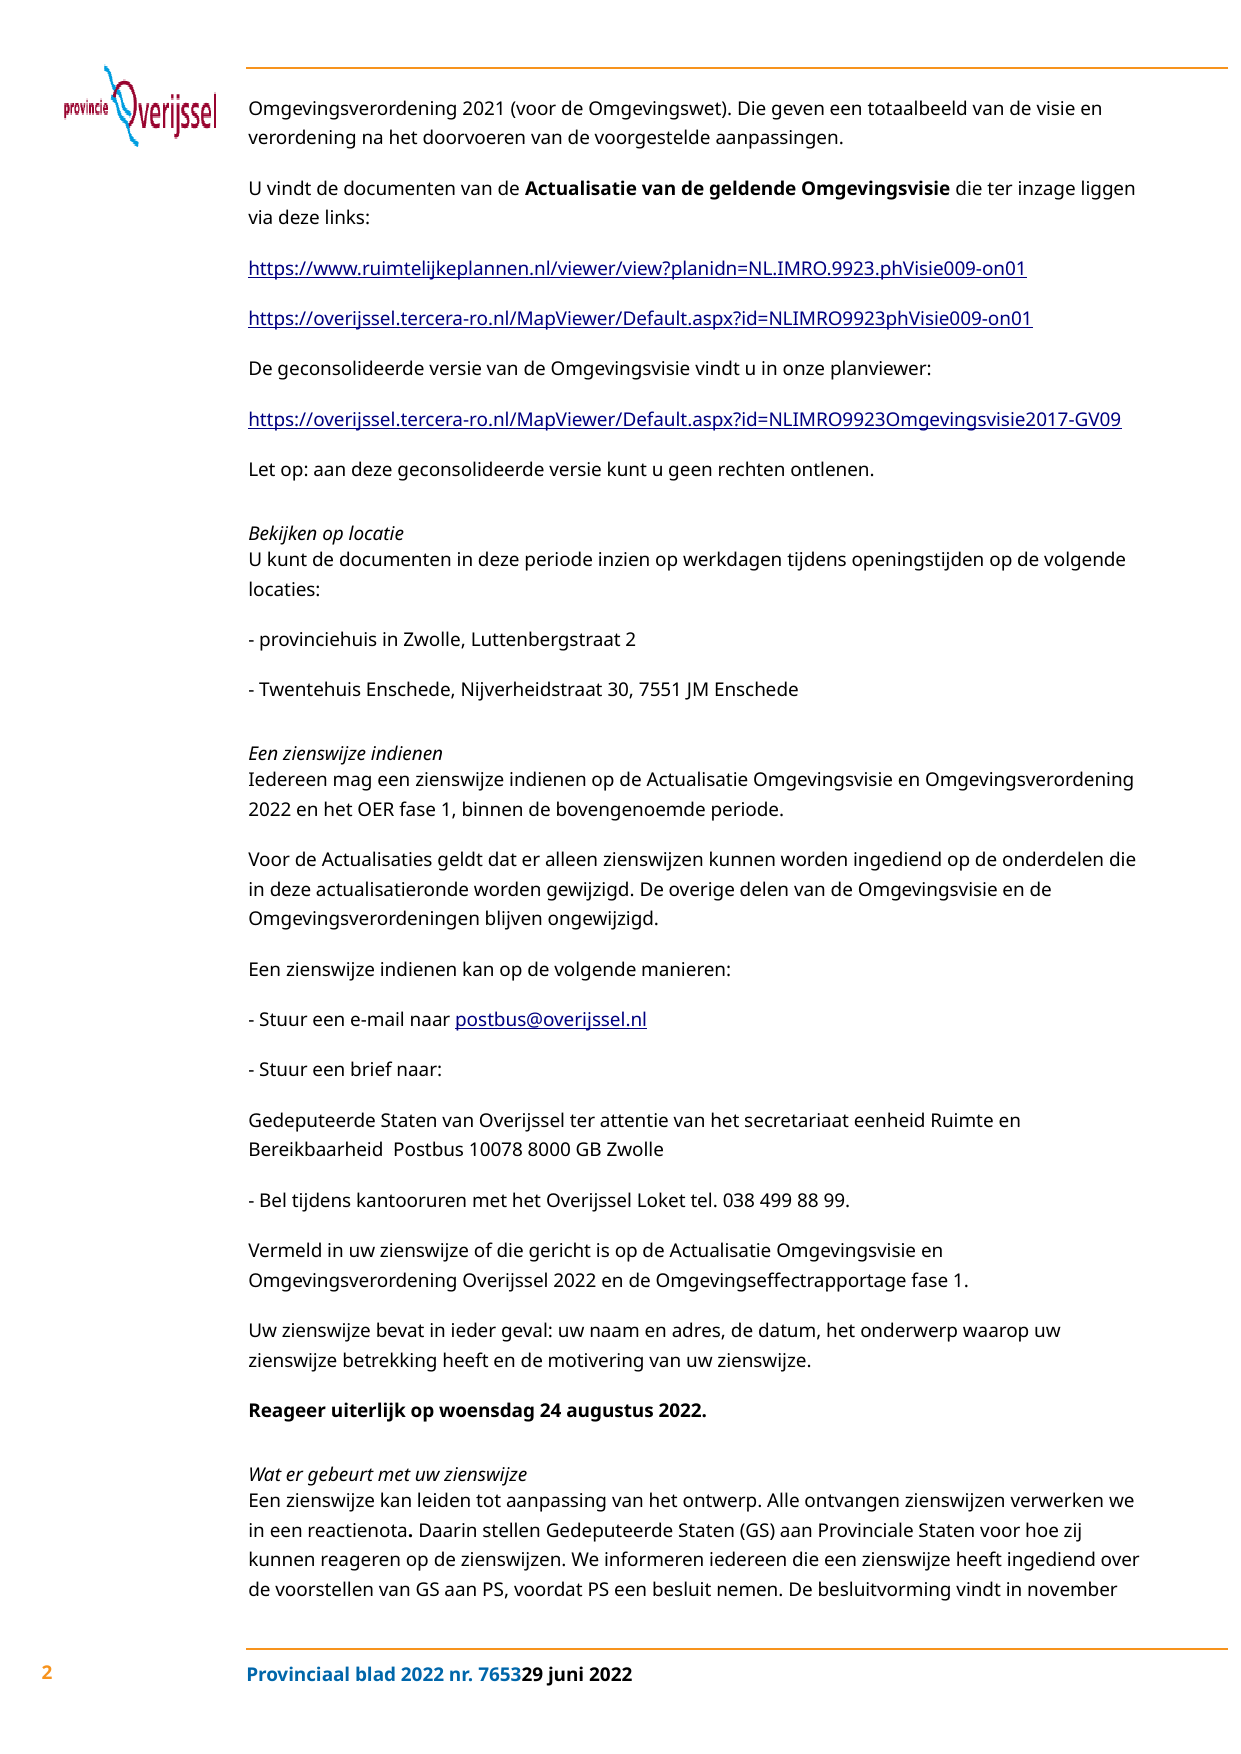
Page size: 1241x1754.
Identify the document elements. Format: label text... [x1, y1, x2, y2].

text Voor de Actualisaties geldt dat er alleen zienswijzen kunnen worden ingediend op de onderdelen die in deze actualisatieronde worden gewijzigd. De overige delen van de Omgevingsvisie en de Omgevingsverordeningen blijven ongewijzigd. [248, 846, 1152, 931]
text - Twentehuis Enschede, Nijverheidstraat 30, 7551 JM Enschede [248, 677, 1152, 702]
text Vermeld in uw zienswijze of die gericht is op de Actualisatie Omgevingsvisie en Omgevingsverordening Overijssel 2022 en de Omgevingseffectrapportage fase 1. [248, 1237, 1152, 1293]
text De geconsolideerde versie van de Omgevingsvisie vindt u in onze planviewer: [248, 356, 1152, 381]
text Een zienswijze kan leiden tot aanpassing van het ontwerp. Alle ontvangen zienswijzen verwerken we in een reactienota. Daarin stellen Gedeputeerde Staten (GS) aan Provinciale Staten voor hoe zij kunnen reageren op de zienswijzen. We informeren iedereen die een zienswijze heeft ingediend over de voorstellen van GS aan PS, voordat PS een besluit nemen. De besluitvorming vindt in november [248, 1487, 1152, 1602]
text Iedereen mag een zienswijze indienen op de Actualisatie Omgevingsvisie en Omgevingsverordening 2022 en het OER fase 1, binnen de bovengenoemde periode. [248, 766, 1152, 822]
text U vindt de documenten van de Actualisatie van de geldende Omgevingsvisie die ter inzage liggen via deze links: [248, 175, 1152, 230]
text Wat er gebeurt met uw zienswijze [248, 1461, 1152, 1487]
text Een zienswijze indienen kan op de volgende manieren: [248, 956, 1152, 982]
picture [41, 47, 231, 172]
text U kunt de documenten in deze periode inzien op werkdagen tijdens openingstijden op de volgende locaties: [248, 546, 1152, 601]
text - provinciehuis in Zwolle, Luttenbergstraat 2 [248, 626, 1152, 652]
text Reageer uiterlijk op woensdag 24 augustus 2022. [248, 1397, 1152, 1423]
text - Bel tijdens kantooruren met het Overijssel Loket tel. 038 499 88 99. [248, 1187, 1152, 1213]
text Omgevingsverordening 2021 (voor de Omgevingswet). Die geven een totaalbeeld van de visie en verordening na het doorvoeren van de voorgestelde aanpassingen. [248, 95, 1152, 150]
text Bekijken op locatie [248, 520, 1152, 546]
text https://www.ruimtelijkeplannen.nl/viewer/view?planidn=NL.IMRO.9923.phVisie009-on01 [248, 255, 1152, 281]
text - Stuur een brief naar: [248, 1057, 1152, 1082]
text - Stuur een e-mail naar postbus@overijssel.nl [248, 1006, 1152, 1032]
text Let op: aan deze geconsolideerde versie kunt u geen rechten ontlenen. [248, 456, 1152, 482]
text Gedeputeerde Staten van Overijssel ter attentie van het secretariaat eenheid Ruimte en Bereikbaarheid Postbus 10078 8000 GB Zwolle [248, 1107, 1152, 1162]
text https://overijssel.tercera-ro.nl/MapViewer/Default.aspx?id=NLIMRO9923Omgevingsvisie2017-GV09 [248, 406, 1152, 432]
text Een zienswijze indienen [248, 741, 1152, 766]
text Uw zienswijze bevat in ieder geval: uw naam en adres, de datum, het onderwerp waarop uw zienswijze betrekking heeft en de motivering van uw zienswijze. [248, 1317, 1152, 1373]
text https://overijssel.tercera-ro.nl/MapViewer/Default.aspx?id=NLIMRO9923phVisie009-on01 [248, 305, 1152, 331]
